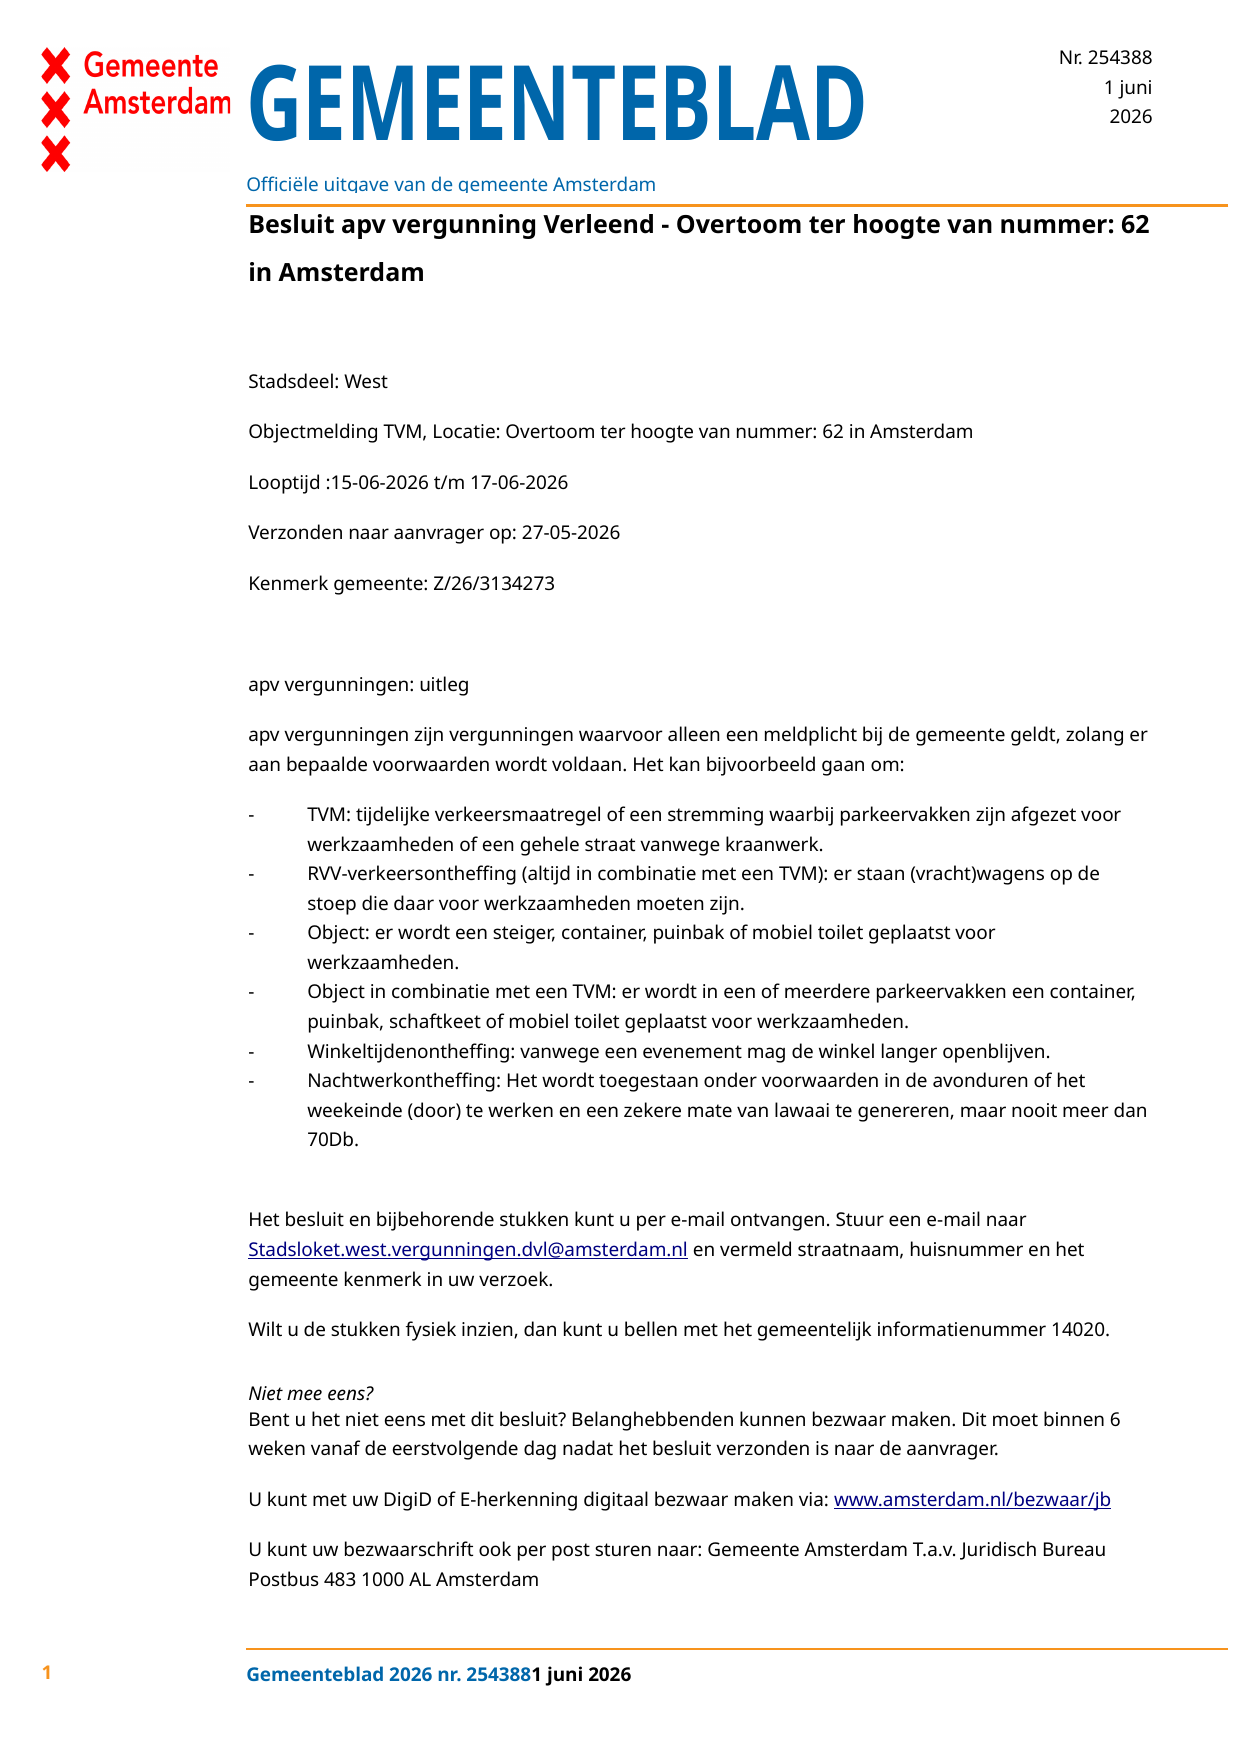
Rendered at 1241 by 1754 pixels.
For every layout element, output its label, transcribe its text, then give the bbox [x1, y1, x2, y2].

text Kenmerk gemeente: Z/26/3134273 [248, 570, 1152, 596]
list Object in combinatie met een TVM: er wordt in een of meerdere parkeervakken een container, puinbak, schaftkeet of mobiel toilet geplaatst voor werkzaamheden. [248, 979, 1152, 1034]
list RVV-verkeersontheffing (altijd in combinatie met een TVM): er staan (vracht)wagens op de stoep die daar voor werkzaamheden moeten zijn. [248, 860, 1152, 916]
text Het besluit en bijbehorende stukken kunt u per e-mail ontvangen. Stuur een e-mail naar Stadsloket.west.vergunningen.dvl@amsterdam.nl en vermeld straatnaam, huisnummer en het gemeente kenmerk in uw verzoek. [248, 1207, 1152, 1292]
text Looptijd :15-06-2026 t/m 17-06-2026 [248, 469, 1152, 495]
text Wilt u de stukken fysiek inzien, dan kunt u bellen met het gemeentelijk informatienummer 14020. [248, 1316, 1152, 1342]
text Stadsdeel: West [248, 368, 1152, 394]
text Objectmelding TVM, Locatie: Overtoom ter hoogte van nummer: 62 in Amsterdam [248, 419, 1152, 444]
text Bent u het niet eens met dit besluit? Belanghebbenden kunnen bezwaar maken. Dit moet binnen 6 weken vanaf de eerstvolgende dag nadat het besluit verzonden is naar de aanvrager. [248, 1406, 1152, 1461]
text U kunt met uw DigiD of E-herkenning digitaal bezwaar maken via: www.amsterdam.nl/bezwaar/jb [248, 1486, 1152, 1512]
picture [41, 47, 231, 172]
text Verzonden naar aanvrager op: 27-05-2026 [248, 519, 1152, 545]
text U kunt uw bezwaarschrift ook per post sturen naar: Gemeente Amsterdam T.a.v. Juridisch Bureau Postbus 483 1000 AL Amsterdam [248, 1536, 1152, 1592]
text apv vergunningen: uitleg [248, 671, 1152, 697]
text Niet mee eens? [248, 1380, 1152, 1406]
list TVM: tijdelijke verkeersmaatregel of een stremming waarbij parkeervakken zijn afgezet voor werkzaamheden of een gehele straat vanwege kraanwerk. [248, 801, 1152, 857]
list Nachtwerkontheffing: Het wordt toegestaan onder voorwaarden in de avonduren of het weekeinde (door) te werken en een zekere mate van lawaai te genereren, maar nooit meer dan 70Db. [248, 1067, 1152, 1152]
text Besluit apv vergunning Verleend - Overtoom ter hoogte van nummer: 62 in Amsterdam [248, 207, 1152, 288]
text apv vergunningen zijn vergunningen waarvoor alleen een meldplicht bij de gemeente geldt, zolang er aan bepaalde voorwaarden wordt voldaan. Het kan bijvoorbeeld gaan om: [248, 721, 1152, 777]
list Object: er wordt een steiger, container, puinbak of mobiel toilet geplaatst voor werkzaamheden. [248, 919, 1152, 975]
list Winkeltijdenontheffing: vanwege een evenement mag de winkel langer openblijven. [248, 1038, 1152, 1064]
